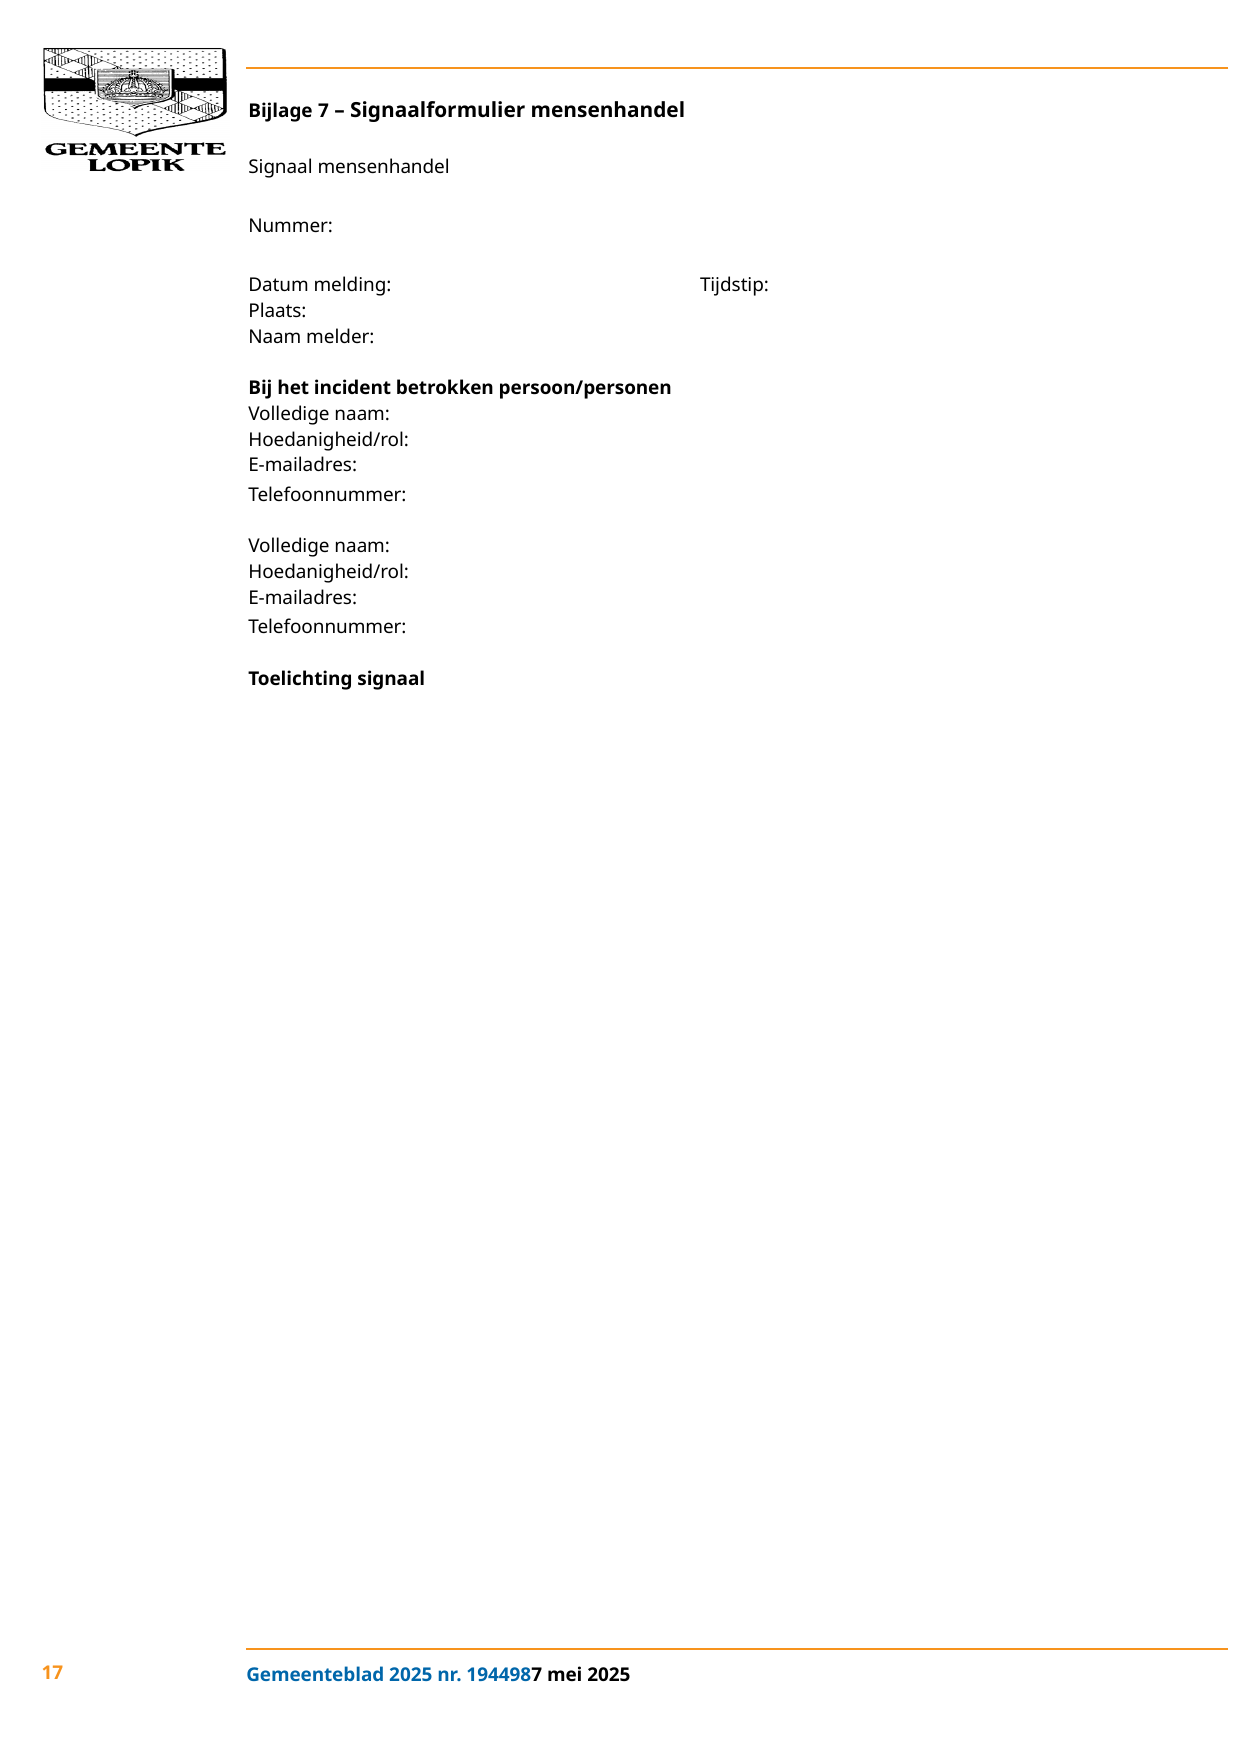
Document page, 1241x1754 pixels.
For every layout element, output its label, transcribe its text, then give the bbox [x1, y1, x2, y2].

table_cell [700, 665, 1152, 691]
text Nummer: [248, 212, 1152, 238]
table_cell Toelichting signaal [248, 665, 700, 691]
table_header Datum melding: [248, 271, 700, 297]
picture [41, 47, 231, 172]
table_cell [248, 507, 700, 532]
table_cell [700, 584, 1152, 639]
table_cell E-mailadres: Telefoonnummer: [248, 451, 700, 507]
table_cell Naam melder: [248, 323, 700, 348]
table_cell [700, 374, 1152, 400]
table_cell Plaats: [248, 297, 700, 323]
table_cell Bij het incident betrokken persoon/personen [248, 374, 700, 400]
table_cell Volledige naam: [248, 533, 700, 558]
table_cell [700, 426, 1152, 451]
table_cell Volledige naam: [248, 400, 700, 426]
table_cell [700, 323, 1152, 348]
table_cell Hoedanigheid/rol: [248, 558, 700, 584]
table_cell [700, 349, 1152, 374]
text Signaal mensenhandel [248, 153, 1152, 179]
table_cell E-mailadres: Telefoonnummer: [248, 584, 700, 639]
table_cell [248, 639, 700, 665]
table_cell Hoedanigheid/rol: [248, 426, 700, 451]
table_cell [248, 349, 700, 374]
table_cell [700, 533, 1152, 558]
table_cell [700, 400, 1152, 426]
table_cell [700, 558, 1152, 584]
table_cell [700, 639, 1152, 665]
table_cell [700, 507, 1152, 532]
table_cell [700, 451, 1152, 507]
table_cell [700, 297, 1152, 323]
text Bijlage 7 – Signaalformulier mensenhandel [248, 95, 1152, 123]
table_header Tijdstip: [700, 271, 1152, 297]
